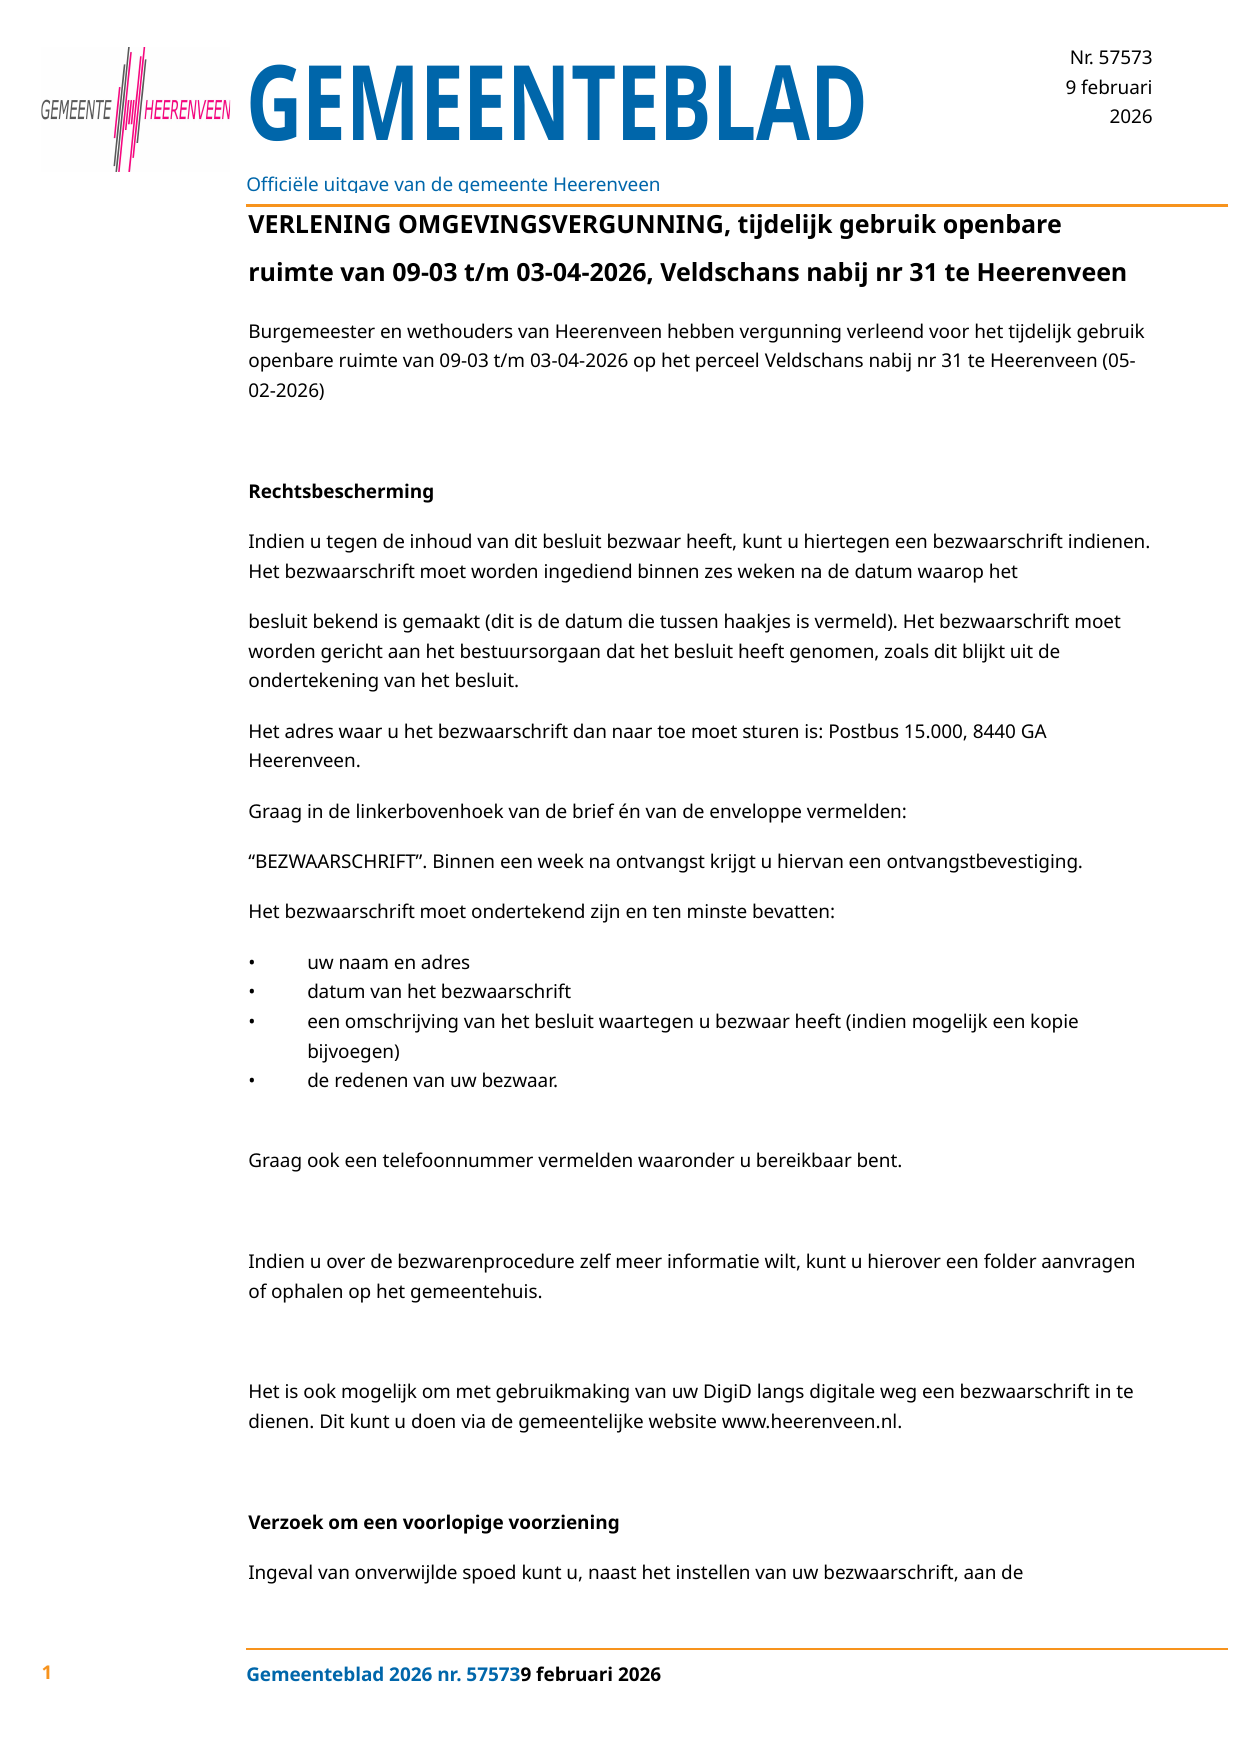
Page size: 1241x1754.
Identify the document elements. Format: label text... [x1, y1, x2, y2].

text Het bezwaarschrift moet ondertekend zijn en ten minste bevatten: [248, 899, 1152, 924]
list de redenen van uw bezwaar. [248, 1067, 1152, 1093]
text VERLENING OMGEVINGSVERGUNNING, tijdelijk gebruik openbare ruimte van 09-03 t/m 03-04-2026, Veldschans nabij nr 31 te Heerenveen [248, 207, 1152, 288]
list datum van het bezwaarschrift [248, 979, 1152, 1004]
text Indien u over de bezwarenprocedure zelf meer informatie wilt, kunt u hierover een folder aanvragen of ophalen op het gemeentehuis. [248, 1248, 1152, 1304]
text Graag in de linkerbovenhoek van de brief én van de enveloppe vermelden: [248, 798, 1152, 824]
text Rechtsbescherming [248, 478, 1152, 504]
list uw naam en adres [248, 949, 1152, 975]
text Het is ook mogelijk om met gebruikmaking van uw DigiD langs digitale weg een bezwaarschrift in te dienen. Dit kunt u doen via de gemeentelijke website www.heerenveen.nl. [248, 1379, 1152, 1434]
text Indien u tegen de inhoud van dit besluit bezwaar heeft, kunt u hiertegen een bezwaarschrift indienen. Het bezwaarschrift moet worden ingediend binnen zes weken na de datum waarop het [248, 528, 1152, 584]
text “BEZWAARSCHRIFT”. Binnen een week na ontvangst krijgt u hiervan een ontvangstbevestiging. [248, 848, 1152, 874]
text Ingeval van onverwijlde spoed kunt u, naast het instellen van uw bezwaarschrift, aan de [248, 1559, 1152, 1585]
text Burgemeester en wethouders van Heerenveen hebben vergunning verleend voor het tijdelijk gebruik openbare ruimte van 09-03 t/m 03-04-2026 op het perceel Veldschans nabij nr 31 te Heerenveen (05-02-2026) [248, 318, 1152, 403]
text Graag ook een telefoonnummer vermelden waaronder u bereikbaar bent. [248, 1147, 1152, 1173]
list een omschrijving van het besluit waartegen u bezwaar heeft (indien mogelijk een kopie bijvoegen) [248, 1008, 1152, 1064]
text Verzoek om een voorlopige voorziening [248, 1509, 1152, 1535]
text Het adres waar u het bezwaarschrift dan naar toe moet sturen is: Postbus 15.000, 8440 GA Heerenveen. [248, 718, 1152, 773]
text besluit bekend is gemaakt (dit is de datum die tussen haakjes is vermeld). Het bezwaarschrift moet worden gericht aan het bestuursorgaan dat het besluit heeft genomen, zoals dit blijkt uit de ondertekening van het besluit. [248, 608, 1152, 693]
picture [41, 47, 231, 172]
